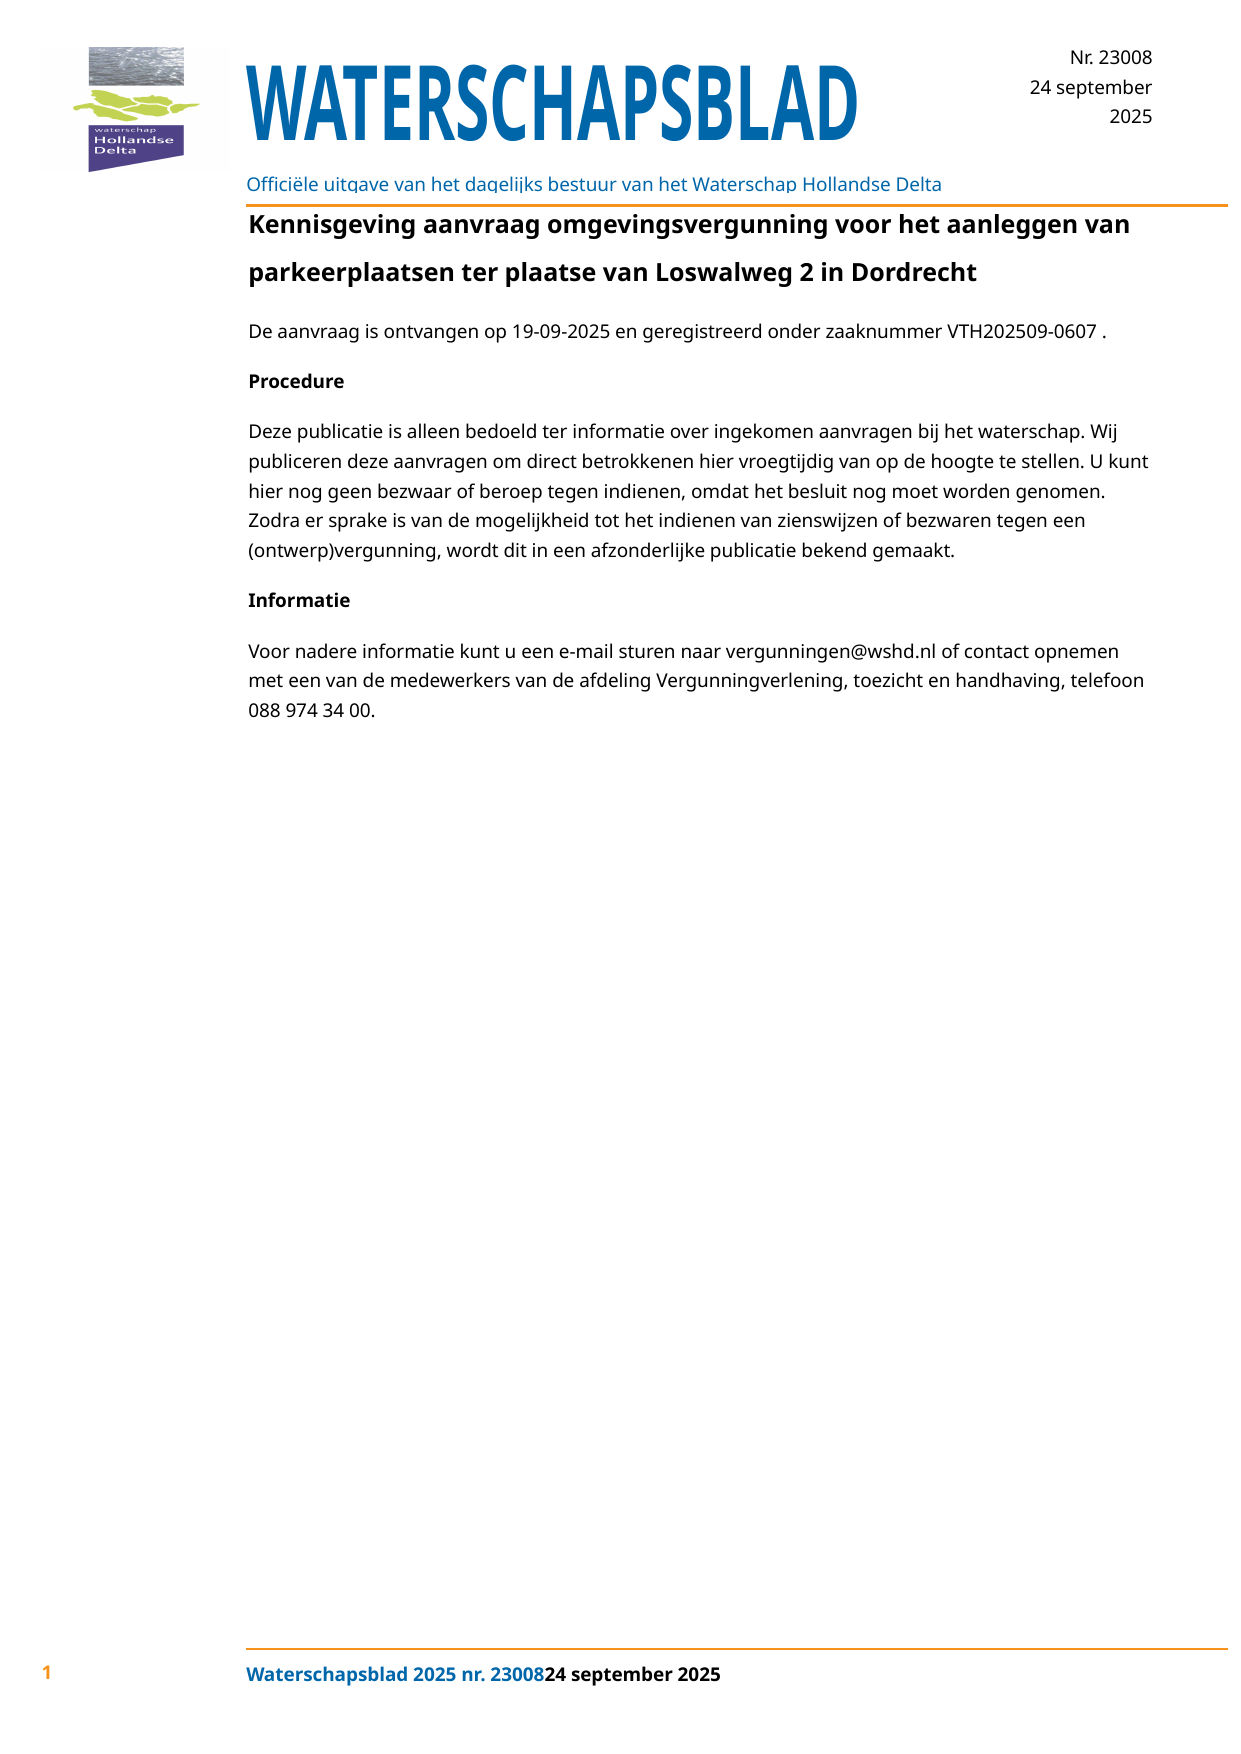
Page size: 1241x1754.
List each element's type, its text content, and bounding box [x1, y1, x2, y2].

text De aanvraag is ontvangen op 19-09-2025 en geregistreerd onder zaaknummer VTH202509-0607 . [248, 318, 1152, 344]
text Kennisgeving aanvraag omgevingsvergunning voor het aanleggen van parkeerplaatsen ter plaatse van Loswalweg 2 in Dordrecht [248, 207, 1152, 288]
text Voor nadere informatie kunt u een e-mail sturen naar vergunningen@wshd.nl of contact opnemen met een van de medewerkers van de afdeling Vergunningverlening, toezicht en handhaving, telefoon 088 974 34 00. [248, 638, 1152, 723]
text Informatie [248, 587, 1152, 613]
text Deze publicatie is alleen bedoeld ter informatie over ingekomen aanvragen bij het waterschap. Wij publiceren deze aanvragen om direct betrokkenen hier vroegtijdig van op de hoogte te stellen. U kunt hier nog geen bezwaar of beroep tegen indienen, omdat het besluit nog moet worden genomen. Zodra er sprake is van de mogelijkheid tot het indienen van zienswijzen of bezwaren tegen een (ontwerp)vergunning, wordt dit in een afzonderlijke publicatie bekend gemaakt. [248, 419, 1152, 563]
picture [41, 47, 231, 172]
text Procedure [248, 368, 1152, 394]
